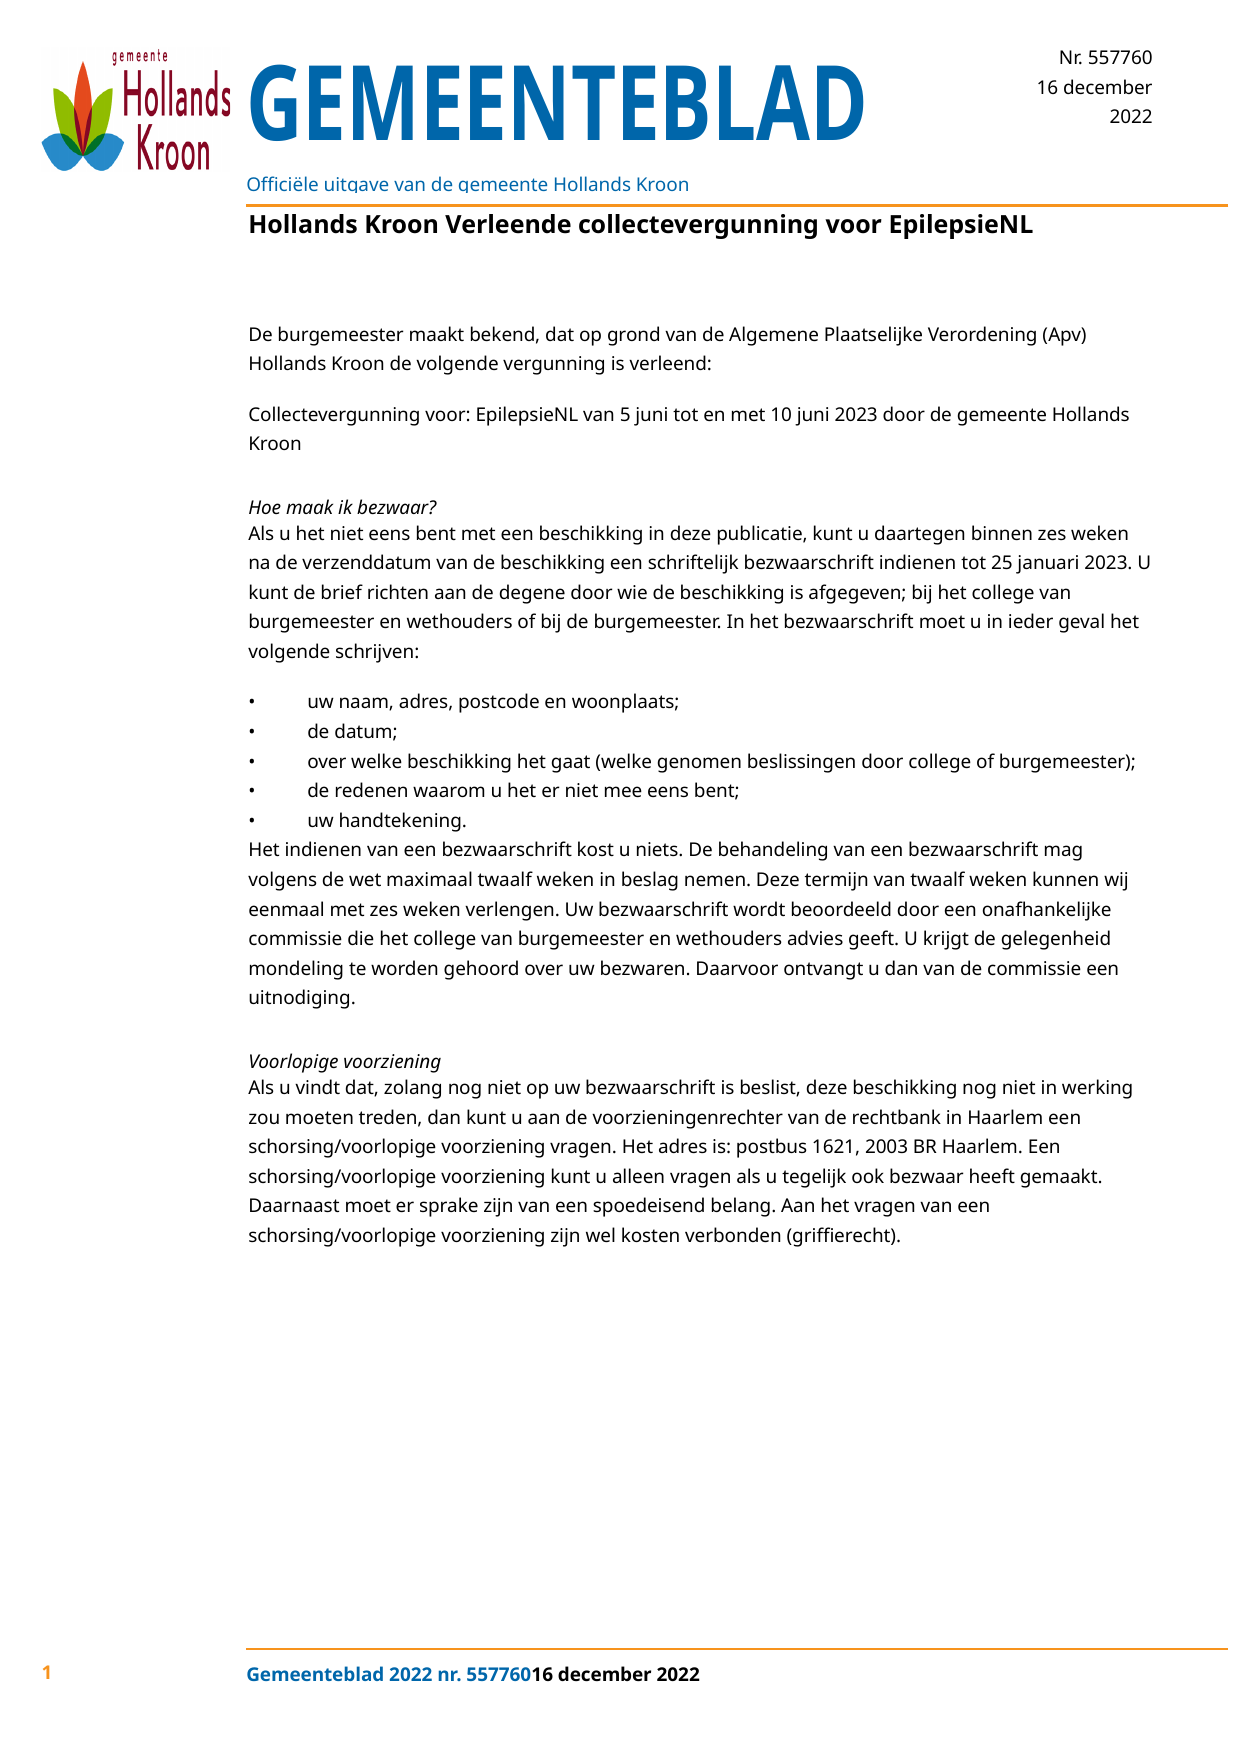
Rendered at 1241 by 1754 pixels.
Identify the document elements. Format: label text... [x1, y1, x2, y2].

text De burgemeester maakt bekend, dat op grond van de Algemene Plaatselijke Verordening (Apv) Hollands Kroon de volgende vergunning is verleend: [248, 321, 1152, 376]
list uw handtekening. [248, 807, 1152, 833]
list de datum; [248, 718, 1152, 744]
text Hoe maak ik bezwaar? [248, 494, 1152, 520]
picture [41, 47, 231, 172]
text Hollands Kroon Verleende collectevergunning voor EpilepsieNL [248, 207, 1152, 241]
text Het indienen van een bezwaarschrift kost u niets. De behandeling van een bezwaarschrift mag volgens de wet maximaal twaalf weken in beslag nemen. Deze termijn van twaalf weken kunnen wij eenmaal met zes weken verlengen. Uw bezwaarschrift wordt beoordeeld door een onafhankelijke commissie die het college van burgemeester en wethouders advies geeft. U krijgt de gelegenheid mondeling te worden gehoord over uw bezwaren. Daarvoor ontvangt u dan van de commissie een uitnodiging. [248, 837, 1152, 1010]
list over welke beschikking het gaat (welke genomen beslissingen door college of burgemeester); [248, 748, 1152, 774]
text Collectevergunning voor: EpilepsieNL van 5 juni tot en met 10 juni 2023 door de gemeente Hollands Kroon [248, 401, 1152, 456]
text Als u het niet eens bent met een beschikking in deze publicatie, kunt u daartegen binnen zes weken na de verzenddatum van de beschikking een schriftelijk bezwaarschrift indienen tot 25 januari 2023. U kunt de brief richten aan de degene door wie de beschikking is afgegeven; bij het college van burgemeester en wethouders of bij de burgemeester. In het bezwaarschrift moet u in ieder geval het volgende schrijven: [248, 520, 1152, 664]
text Als u vindt dat, zolang nog niet op uw bezwaarschrift is beslist, deze beschikking nog niet in werking zou moeten treden, dan kunt u aan de voorzieningenrechter van de rechtbank in Haarlem een schorsing/voorlopige voorziening vragen. Het adres is: postbus 1621, 2003 BR Haarlem. Een schorsing/voorlopige voorziening kunt u alleen vragen als u tegelijk ook bezwaar heeft gemaakt. Daarnaast moet er sprake zijn van een spoedeisend belang. Aan het vragen van een schorsing/voorlopige voorziening zijn wel kosten verbonden (griffierecht). [248, 1074, 1152, 1248]
list uw naam, adres, postcode en woonplaats; [248, 689, 1152, 714]
text Voorlopige voorziening [248, 1048, 1152, 1074]
list de redenen waarom u het er niet mee eens bent; [248, 777, 1152, 803]
